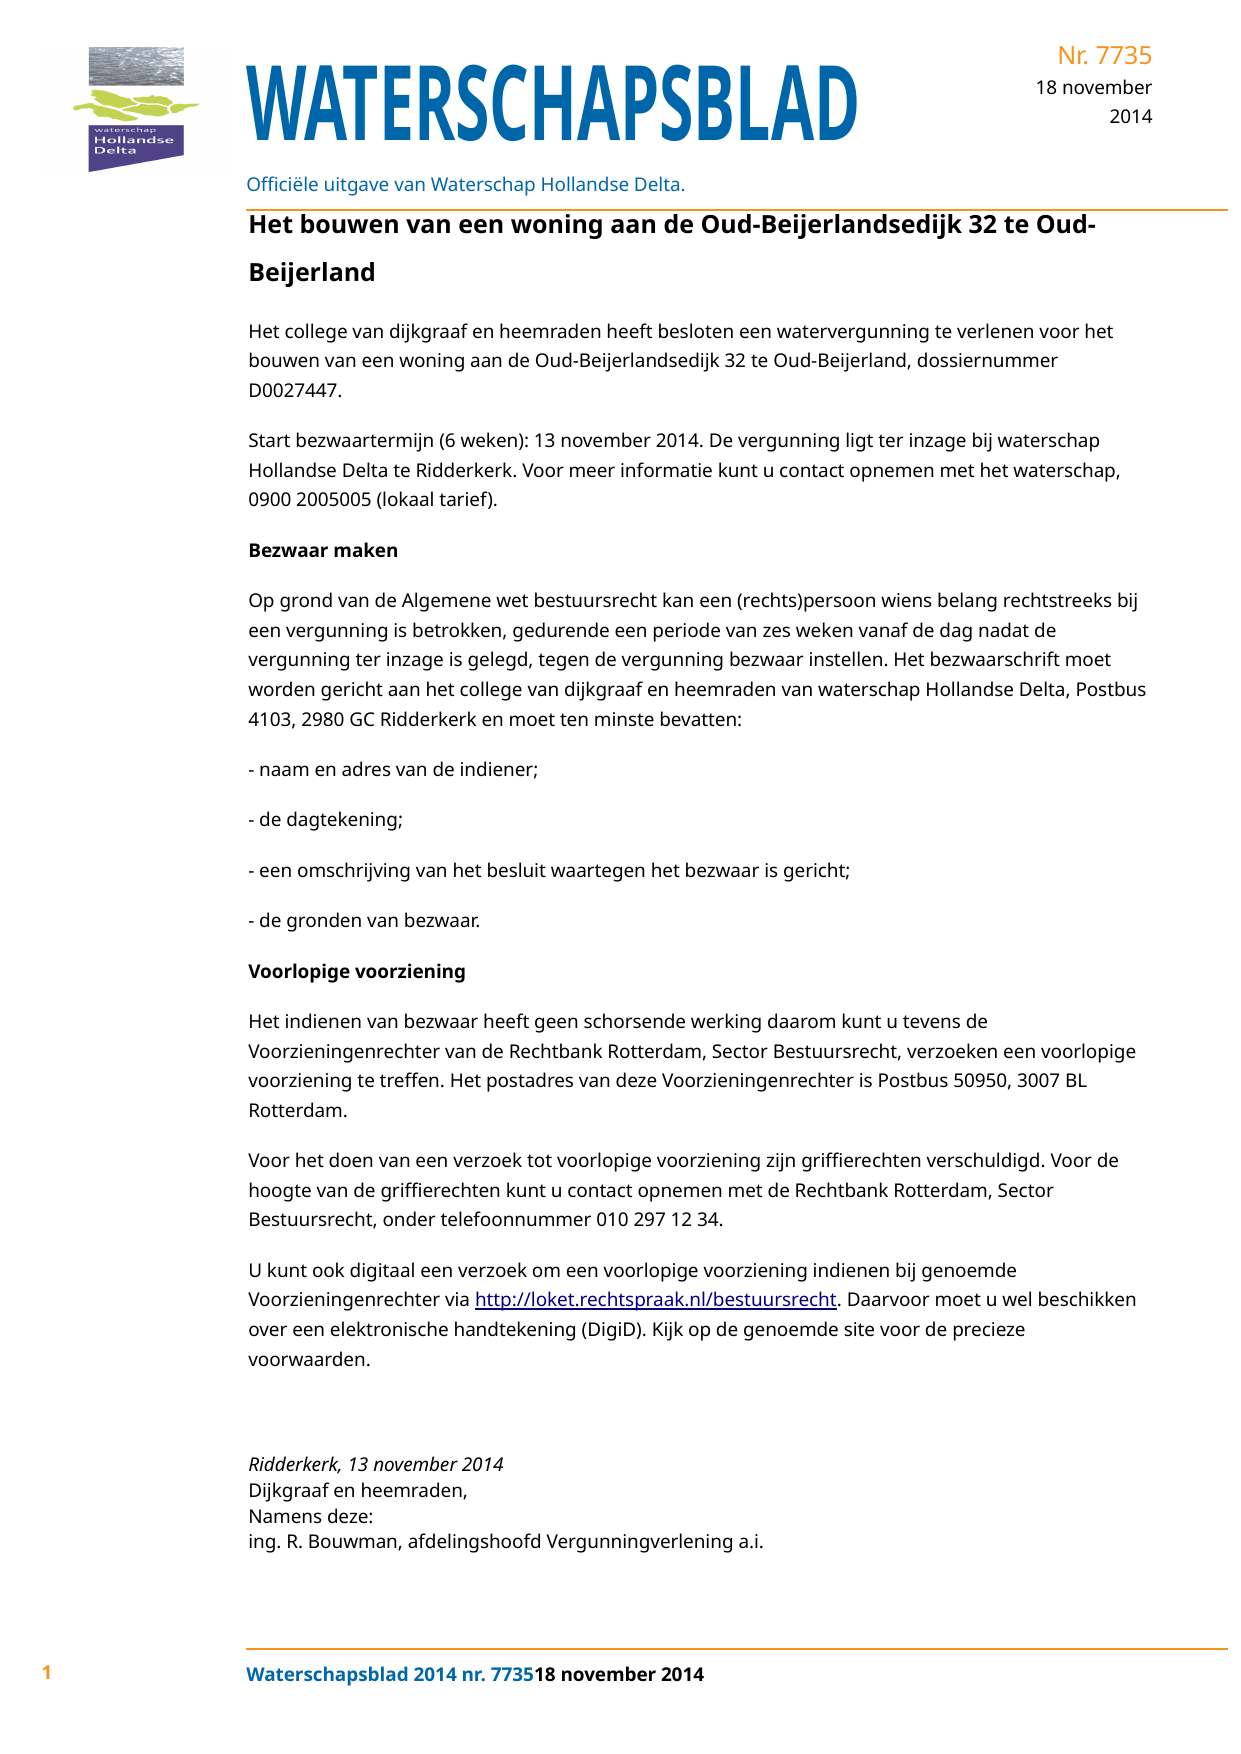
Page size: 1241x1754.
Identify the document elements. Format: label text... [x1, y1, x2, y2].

picture [41, 47, 231, 172]
text Het college van dijkgraaf en heemraden heeft besloten een watervergunning te verlenen voor het bouwen van een woning aan de Oud-Beijerlandsedijk 32 te Oud-Beijerland, dossiernummer D0027447. [248, 318, 1152, 403]
text - een omschrijving van het besluit waartegen het bezwaar is gericht; [248, 857, 1152, 883]
text Start bezwaartermijn (6 weken): 13 november 2014. De vergunning ligt ter inzage bij waterschap Hollandse Delta te Ridderkerk. Voor meer informatie kunt u contact opnemen met het waterschap, 0900 2005005 (lokaal tarief). [248, 427, 1152, 512]
text Voor het doen van een verzoek tot voorlopige voorziening zijn griffierechten verschuldigd. Voor de hoogte van de griffierechten kunt u contact opnemen met de Rechtbank Rotterdam, Sector Bestuursrecht, onder telefoonnummer 010 297 12 34. [248, 1147, 1152, 1232]
text Ridderkerk, 13 november 2014 [248, 1452, 1152, 1477]
text - de gronden van bezwaar. [248, 907, 1152, 933]
text Bezwaar maken [248, 537, 1152, 563]
text Namens deze: [248, 1503, 1152, 1529]
text - naam en adres van de indiener; [248, 756, 1152, 782]
text Voorlopige voorziening [248, 958, 1152, 984]
text U kunt ook digitaal een verzoek om een voorlopige voorziening indienen bij genoemde Voorzieningenrechter via http://loket.rechtspraak.nl/bestuursrecht. Daarvoor moet u wel beschikken over een elektronische handtekening (DigiD). Kijk op de genoemde site voor de precieze voorwaarden. [248, 1257, 1152, 1372]
text Het indienen van bezwaar heeft geen schorsende werking daarom kunt u tevens de Voorzieningenrechter van de Rechtbank Rotterdam, Sector Bestuursrecht, verzoeken een voorlopige voorziening te treffen. Het postadres van deze Voorzieningenrechter is Postbus 50950, 3007 BL Rotterdam. [248, 1008, 1152, 1123]
text Dijkgraaf en heemraden, [248, 1477, 1152, 1503]
text Op grond van de Algemene wet bestuursrecht kan een (rechts)persoon wiens belang rechtstreeks bij een vergunning is betrokken, gedurende een periode van zes weken vanaf de dag nadat de vergunning ter inzage is gelegd, tegen de vergunning bezwaar instellen. Het bezwaarschrift moet worden gericht aan het college van dijkgraaf en heemraden van waterschap Hollandse Delta, Postbus 4103, 2980 GC Ridderkerk en moet ten minste bevatten: [248, 587, 1152, 732]
text ing. R. Bouwman, afdelingshoofd Vergunningverlening a.i. [248, 1529, 1152, 1554]
text Het bouwen van een woning aan de Oud-Beijerlandsedijk 32 te Oud-Beijerland [248, 211, 1152, 288]
text - de dagtekening; [248, 807, 1152, 832]
